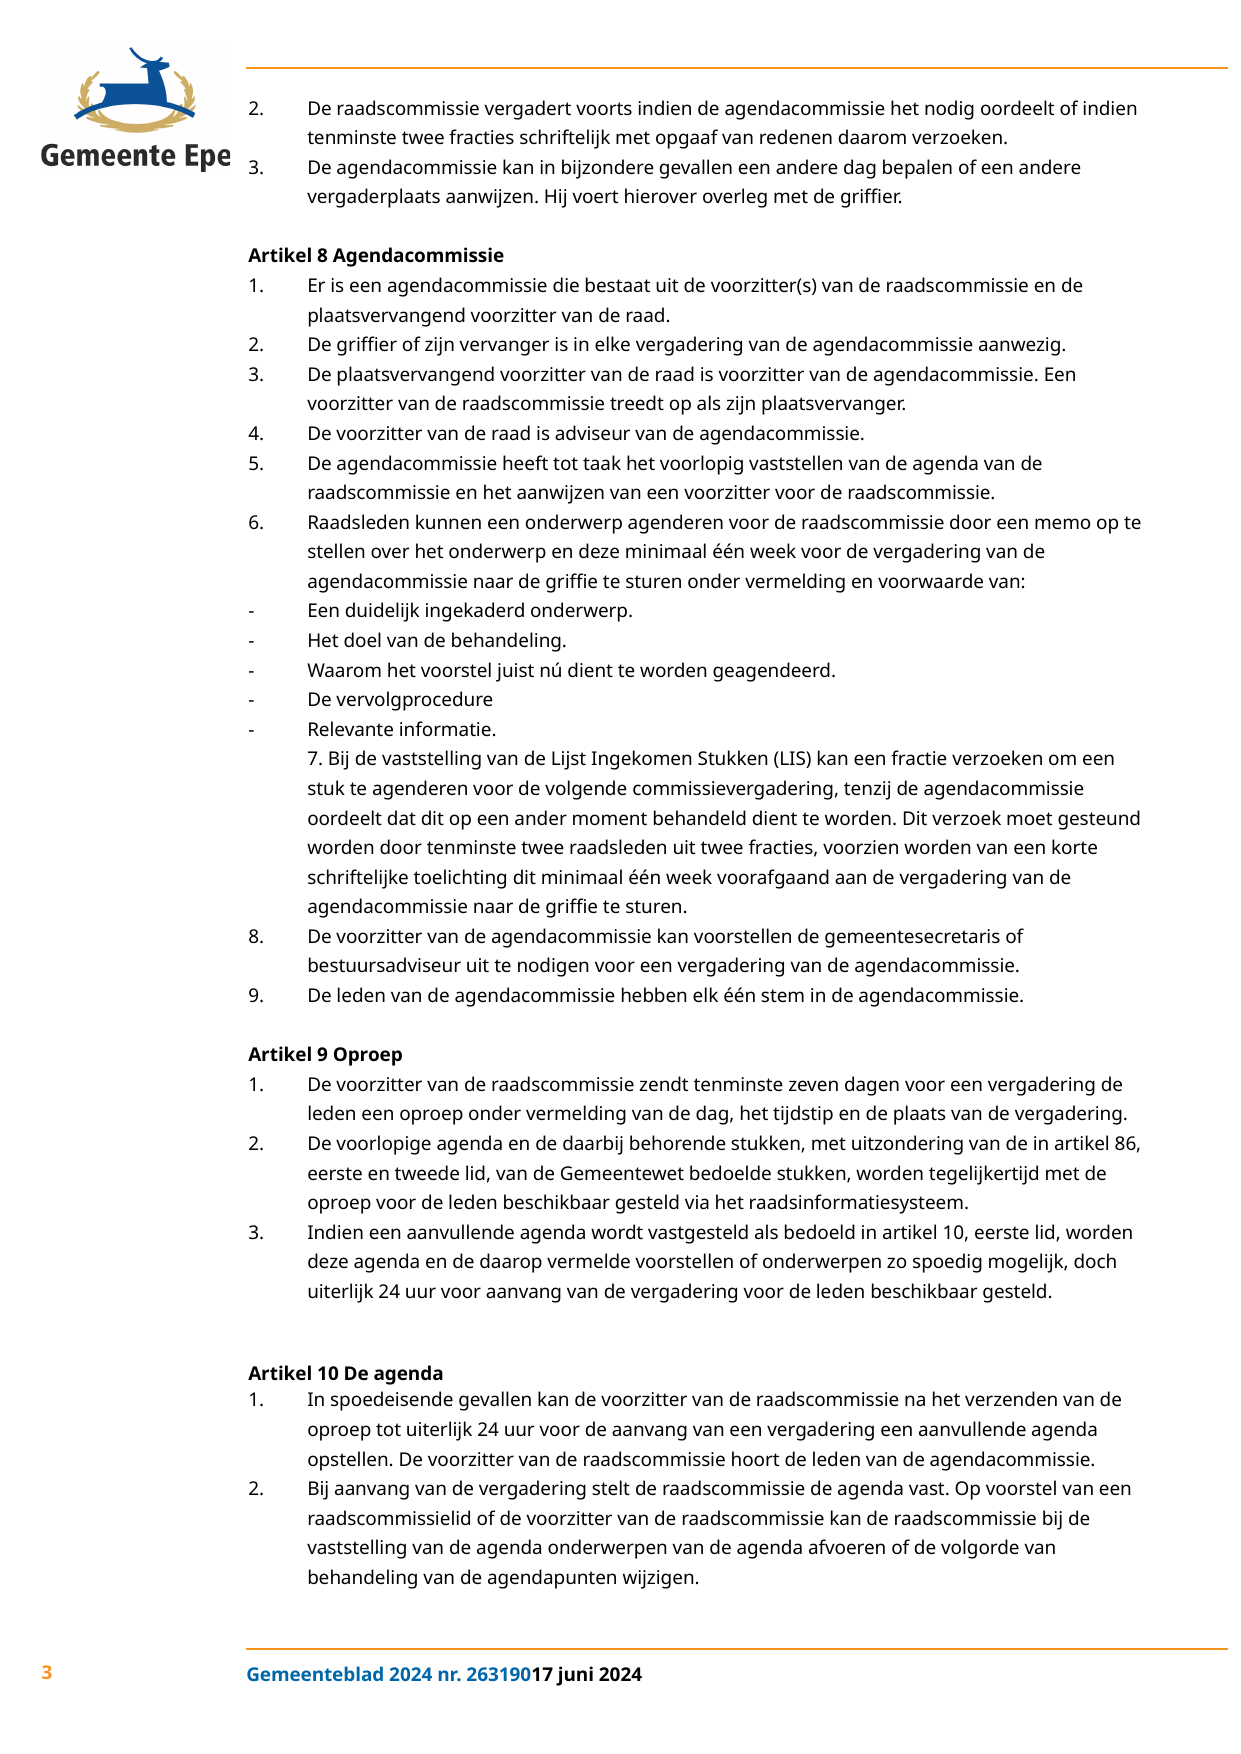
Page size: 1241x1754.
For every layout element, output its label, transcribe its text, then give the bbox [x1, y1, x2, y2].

list Waarom het voorstel juist nú dient te worden geagendeerd. [248, 657, 1152, 683]
list Relevante informatie. [248, 716, 1152, 742]
list Er is een agendacommissie die bestaat uit de voorzitter(s) van de raadscommissie en de plaatsvervangend voorzitter van de raad. [248, 272, 1152, 328]
list De agendacommissie kan in bijzondere gevallen een andere dag bepalen of een andere vergaderplaats aanwijzen. Hij voert hierover overleg met de griffier. [248, 154, 1152, 209]
list Indien een aanvullende agenda wordt vastgesteld als bedoeld in artikel 10, eerste lid, worden deze agenda en de daarop vermelde voorstellen of onderwerpen zo spoedig mogelijk, doch uiterlijk 24 uur voor aanvang van de vergadering voor de leden beschikbaar gesteld. [248, 1219, 1152, 1304]
text Artikel 10 De agenda [248, 1358, 1152, 1387]
text Artikel 9 Oproep [248, 1041, 1152, 1067]
list De vervolgprocedure [248, 686, 1152, 712]
list Een duidelijk ingekaderd onderwerp. [248, 598, 1152, 623]
list Het doel van de behandeling. [248, 627, 1152, 653]
list In spoedeisende gevallen kan de voorzitter van de raadscommissie na het verzenden van de oproep tot uiterlijk 24 uur voor de aanvang van een vergadering een aanvullende agenda opstellen. De voorzitter van de raadscommissie hoort de leden van de agendacommissie. [248, 1387, 1152, 1471]
list De agendacommissie heeft tot taak het voorlopig vaststellen van de agenda van de raadscommissie en het aanwijzen van een voorzitter voor de raadscommissie. [248, 450, 1152, 505]
text Artikel 8 Agendacommissie [248, 243, 1152, 268]
list De leden van de agendacommissie hebben elk één stem in de agendacommissie. [248, 982, 1152, 1008]
list Bij aanvang van de vergadering stelt de raadscommissie de agenda vast. Op voorstel van een raadscommissielid of de voorzitter van de raadscommissie kan de raadscommissie bij de vaststelling van de agenda onderwerpen van de agenda afvoeren of de volgorde van behandeling van de agendapunten wijzigen. [248, 1475, 1152, 1590]
list De plaatsvervangend voorzitter van de raad is voorzitter van de agendacommissie. Een voorzitter van de raadscommissie treedt op als zijn plaatsvervanger. [248, 361, 1152, 416]
list De voorlopige agenda en de daarbij behorende stukken, met uitzondering van de in artikel 86, eerste en tweede lid, van de Gemeentewet bedoelde stukken, worden tegelijkertijd met de oproep voor de leden beschikbaar gesteld via het raadsinformatiesysteem. [248, 1130, 1152, 1215]
picture [41, 47, 231, 172]
list De voorzitter van de raadscommissie zendt tenminste zeven dagen voor een vergadering de leden een oproep onder vermelding van de dag, het tijdstip en de plaats van de vergadering. [248, 1071, 1152, 1126]
list De voorzitter van de agendacommissie kan voorstellen de gemeentesecretaris of bestuursadviseur uit te nodigen voor een vergadering van de agendacommissie. [248, 923, 1152, 978]
list Raadsleden kunnen een onderwerp agenderen voor de raadscommissie door een memo op te stellen over het onderwerp en deze minimaal één week voor de vergadering van de agendacommissie naar de griffie te sturen onder vermelding en voorwaarde van: [248, 509, 1152, 594]
list 7. Bij de vaststelling van de Lijst Ingekomen Stukken (LIS) kan een fractie verzoeken om een stuk te agenderen voor de volgende commissievergadering, tenzij de agendacommissie oordeelt dat dit op een ander moment behandeld dient te worden. Dit verzoek moet gesteund worden door tenminste twee raadsleden uit twee fracties, voorzien worden van een korte schriftelijke toelichting dit minimaal één week voorafgaand aan de vergadering van de agendacommissie naar de griffie te sturen. [248, 746, 1152, 919]
list De raadscommissie vergadert voorts indien de agendacommissie het nodig oordeelt of indien tenminste twee fracties schriftelijk met opgaaf van redenen daarom verzoeken. [248, 95, 1152, 150]
list De voorzitter van de raad is adviseur van de agendacommissie. [248, 420, 1152, 446]
list De griffier of zijn vervanger is in elke vergadering van de agendacommissie aanwezig. [248, 331, 1152, 357]
